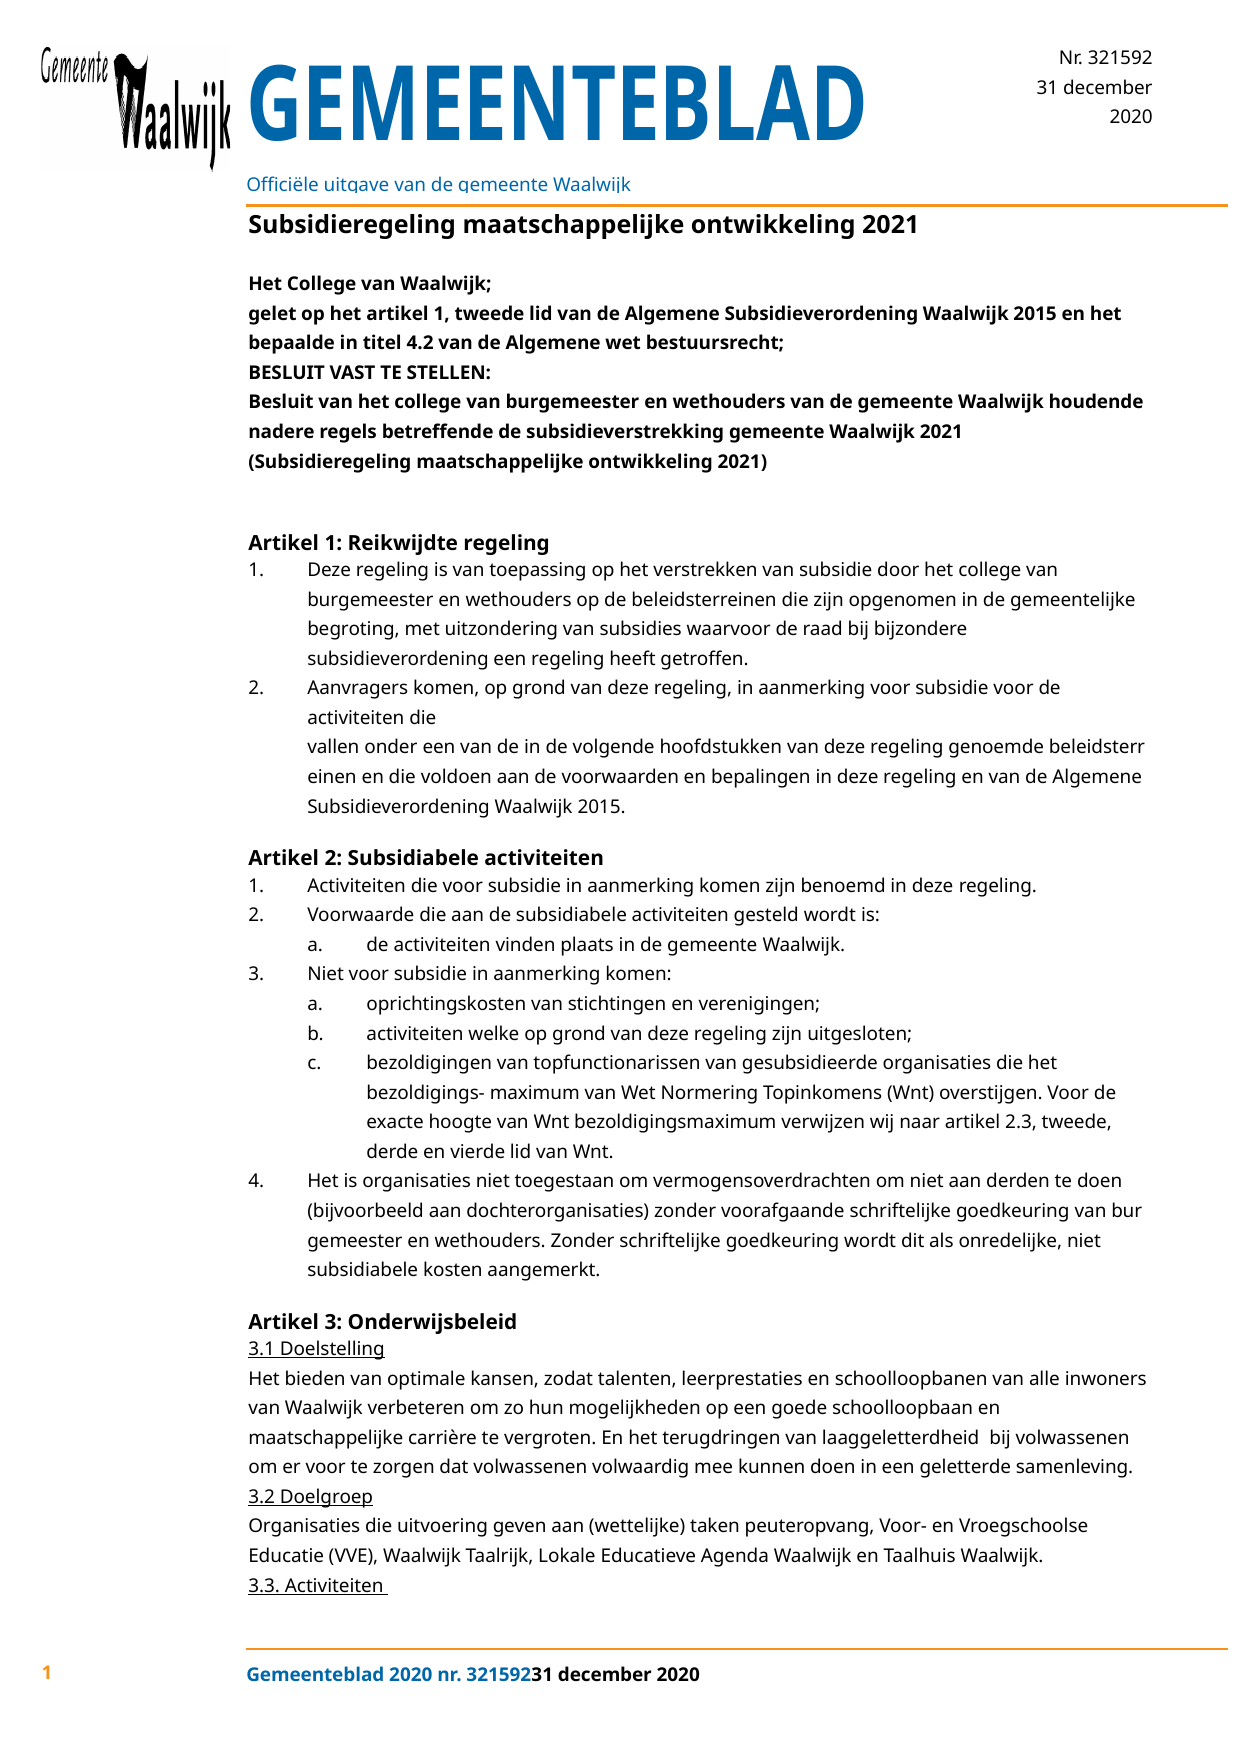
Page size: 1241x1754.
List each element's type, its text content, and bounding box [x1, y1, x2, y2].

picture [41, 47, 231, 172]
list oprichtingskosten van stichtingen en verenigingen; [307, 990, 1152, 1016]
list Deze regeling is van toepassing op het verstrekken van subsidie door het college van burgemeester en wethouders op de beleidsterreinen die zijn opgenomen in de gemeentelijke begroting, met uitzondering van subsidies waarvoor de raad bij bijzondere subsidieverordening een regeling heeft getroffen. [248, 556, 1152, 671]
list Niet voor subsidie in aanmerking komen: [248, 961, 1152, 986]
text Artikel 2: Subsidiabele activiteiten [248, 843, 1152, 872]
text (Subsidieregeling maatschappelijke ontwikkeling 2021) [248, 448, 1152, 473]
text 3.3. Activiteiten [248, 1572, 1152, 1598]
text Het College van Waalwijk; [248, 270, 1152, 296]
text Besluit van het college van burgemeester en wethouders van de gemeente Waalwijk houdende nadere regels betreffende de subsidieverstrekking gemeente Waalwijk 2021 [248, 389, 1152, 444]
list de activiteiten vinden plaats in de gemeente Waalwijk. [307, 931, 1152, 957]
text Het bieden van optimale kansen, zodat talenten, leerprestaties en schoolloopbanen van alle inwoners van Waalwijk verbeteren om zo hun mogelijkheden op een goede schoolloopbaan en maatschappelijke carrière te vergroten. En het terugdringen van laaggeletterdheid bij volwassenen om er voor te zorgen dat volwassenen volwaardig mee kunnen doen in een geletterde samenleving. [248, 1365, 1152, 1479]
list Activiteiten die voor subsidie in aanmerking komen zijn benoemd in deze regeling. [248, 872, 1152, 897]
list activiteiten welke op grond van deze regeling zijn uitgesloten; [307, 1020, 1152, 1045]
text gelet op het artikel 1, tweede lid van de Algemene Subsidieverordening Waalwijk 2015 en het bepaalde in titel 4.2 van de Algemene wet bestuursrecht; [248, 300, 1152, 355]
text 3.2 Doelgroep [248, 1483, 1152, 1509]
text Organisaties die uitvoering geven aan (wettelijke) taken peuteropvang, Voor- en Vroegschoolse Educatie (VVE), Waalwijk Taalrijk, Lokale Educatieve Agenda Waalwijk en Taalhuis Waalwijk. [248, 1513, 1152, 1568]
text Subsidieregeling maatschappelijke ontwikkeling 2021 [248, 207, 1152, 241]
text Artikel 3: Onderwijsbeleid [248, 1307, 1152, 1335]
list bezoldigingen van topfunctionarissen van gesubsidieerde organisaties die het bezoldigings- maximum van Wet Normering Topinkomens (Wnt) overstijgen. Voor de exacte hoogte van Wnt bezoldigingsmaximum verwijzen wij naar artikel 2.3, tweede, derde en vierde lid van Wnt. [307, 1049, 1152, 1164]
list Het is organisaties niet toegestaan om vermogensoverdrachten om niet aan derden te doen (bijvoorbeeld aan dochterorganisaties) zonder voorafgaande schriftelijke goedkeuring van burgemeester en wethouders. Zonder schriftelijke goedkeuring wordt dit als onredelijke, niet subsidiabele kosten aangemerkt. [248, 1168, 1152, 1282]
text 3.1 Doelstelling [248, 1335, 1152, 1361]
text Artikel 1: Reikwijdte regeling [248, 528, 1152, 556]
list Voorwaarde die aan de subsidiabele activiteiten gesteld wordt is: [248, 901, 1152, 927]
list Aanvragers komen, op grond van deze regeling, in aanmerking voor subsidie voor de activiteiten die vallen onder een van de in de volgende hoofdstukken van deze regeling genoemde beleidsterreinen en die voldoen aan de voorwaarden en bepalingen in deze regeling en van de Algemene Subsidieverordening Waalwijk 2015. [248, 674, 1152, 819]
text BESLUIT VAST TE STELLEN: [248, 359, 1152, 385]
